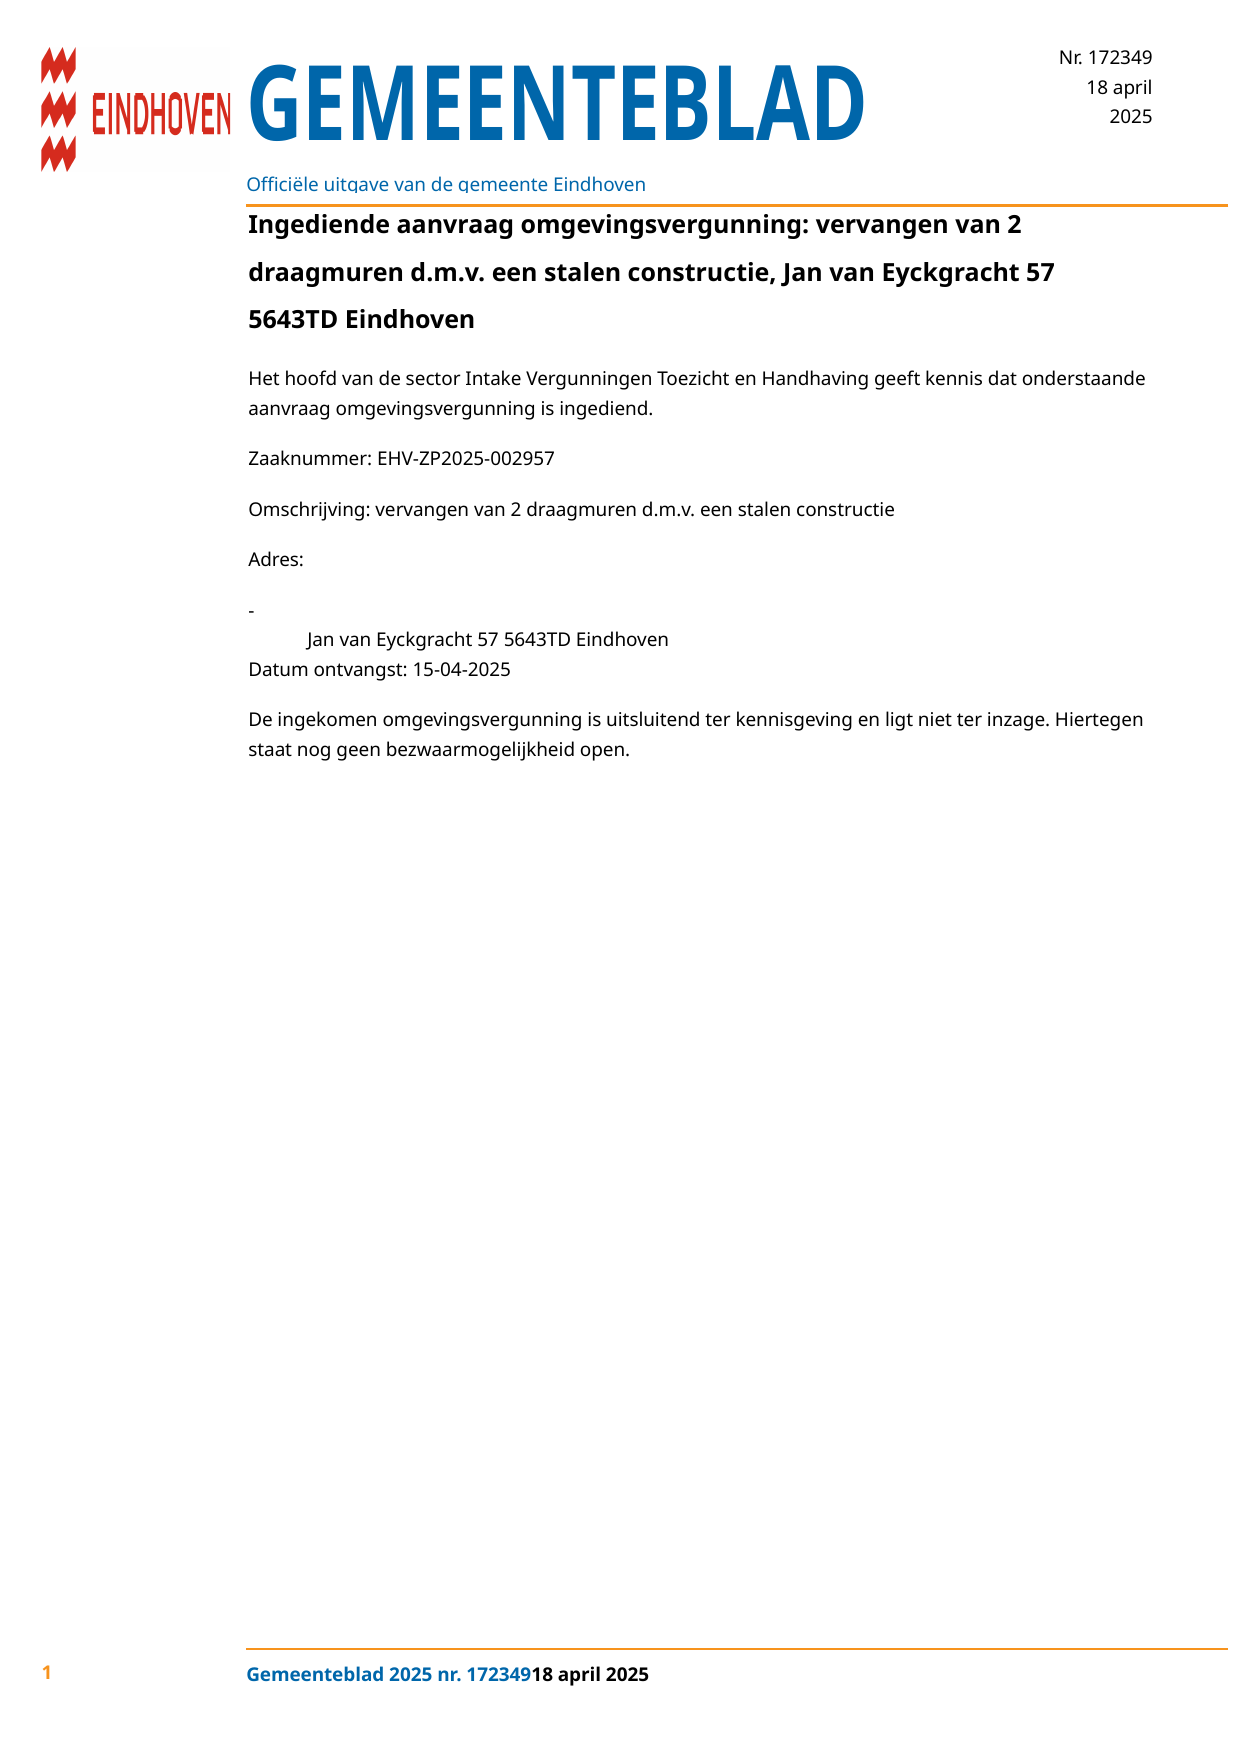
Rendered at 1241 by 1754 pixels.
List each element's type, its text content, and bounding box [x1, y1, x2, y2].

text Ingediende aanvraag omgevingsvergunning: vervangen van 2 draagmuren d.m.v. een stalen constructie, Jan van Eyckgracht 57 5643TD Eindhoven [248, 207, 1152, 336]
text Omschrijving: vervangen van 2 draagmuren d.m.v. een stalen constructie [248, 496, 1152, 522]
list Jan van Eyckgracht 57 5643TD Eindhoven [248, 626, 1152, 652]
text Datum ontvangst: 15-04-2025 [248, 656, 1152, 682]
picture [41, 47, 231, 172]
text Zaaknummer: EHV-ZP2025-002957 [248, 446, 1152, 471]
text Adres: [248, 546, 1152, 572]
text De ingekomen omgevingsvergunning is uitsluitend ter kennisgeving en ligt niet ter inzage. Hiertegen staat nog geen bezwaarmogelijkheid open. [248, 706, 1152, 762]
text Het hoofd van de sector Intake Vergunningen Toezicht en Handhaving geeft kennis dat onderstaande aanvraag omgevingsvergunning is ingediend. [248, 366, 1152, 421]
